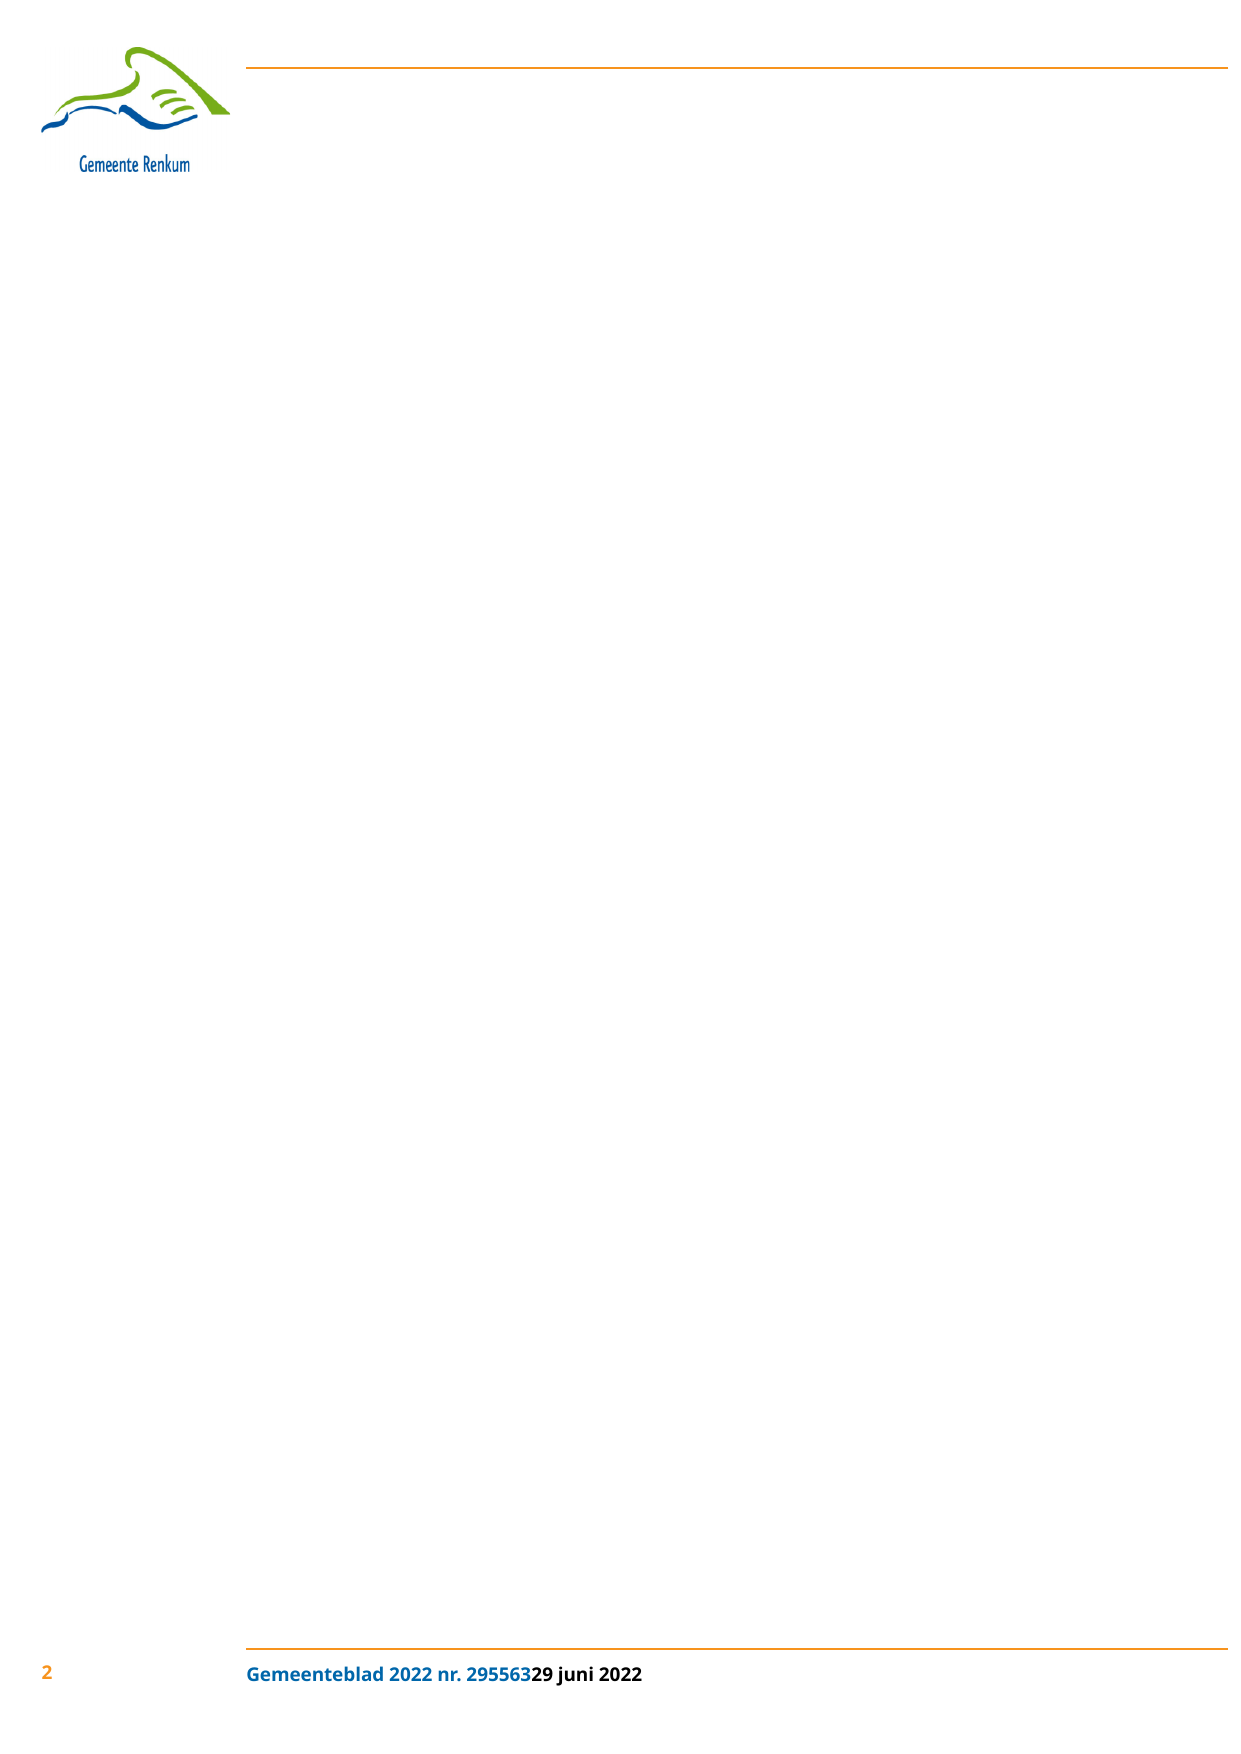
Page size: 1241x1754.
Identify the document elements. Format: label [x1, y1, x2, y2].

picture [41, 47, 231, 172]
